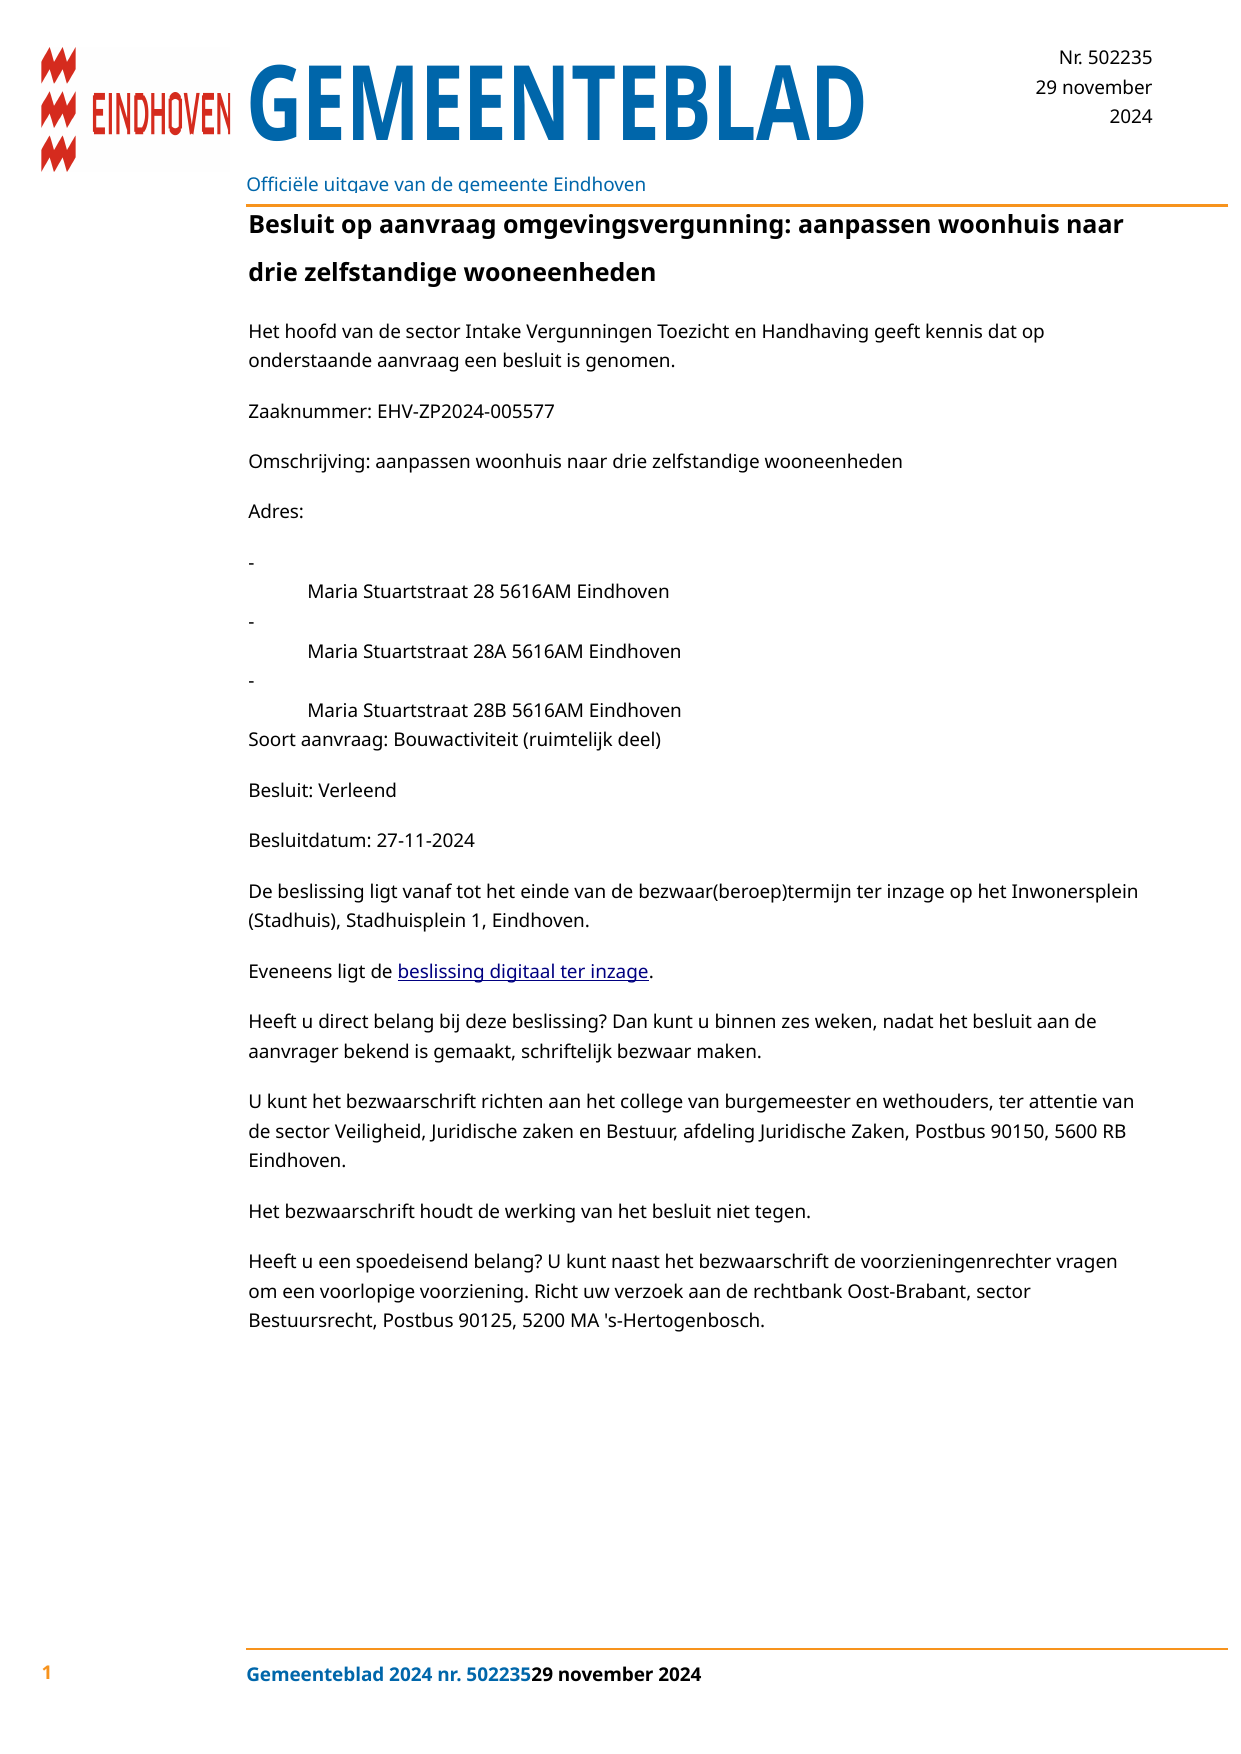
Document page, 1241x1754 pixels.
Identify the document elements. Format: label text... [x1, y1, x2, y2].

list Maria Stuartstraat 28B 5616AM Eindhoven [248, 697, 1152, 723]
picture [41, 47, 231, 172]
text Omschrijving: aanpassen woonhuis naar drie zelfstandige wooneenheden [248, 448, 1152, 474]
text De beslissing ligt vanaf tot het einde van de bezwaar(beroep)termijn ter inzage op het Inwonersplein (Stadhuis), Stadhuisplein 1, Eindhoven. [248, 878, 1152, 933]
text Heeft u direct belang bij deze beslissing? Dan kunt u binnen zes weken, nadat het besluit aan de aanvrager bekend is gemaakt, schriftelijk bezwaar maken. [248, 1008, 1152, 1064]
text Besluit op aanvraag omgevingsvergunning: aanpassen woonhuis naar drie zelfstandige wooneenheden [248, 207, 1152, 288]
text Besluitdatum: 27-11-2024 [248, 827, 1152, 853]
list Maria Stuartstraat 28A 5616AM Eindhoven [248, 638, 1152, 664]
text Heeft u een spoedeisend belang? U kunt naast het bezwaarschrift de voorzieningenrechter vragen om een voorlopige voorziening. Richt uw verzoek aan de rechtbank Oost-Brabant, sector Bestuursrecht, Postbus 90125, 5200 MA 's-Hertogenbosch. [248, 1248, 1152, 1333]
text U kunt het bezwaarschrift richten aan het college van burgemeester en wethouders, ter attentie van de sector Veiligheid, Juridische zaken en Bestuur, afdeling Juridische Zaken, Postbus 90150, 5600 RB Eindhoven. [248, 1088, 1152, 1173]
text Besluit: Verleend [248, 777, 1152, 803]
text Adres: [248, 499, 1152, 524]
text Soort aanvraag: Bouwactiviteit (ruimtelijk deel) [248, 727, 1152, 752]
list Maria Stuartstraat 28 5616AM Eindhoven [248, 579, 1152, 604]
text Eveneens ligt de beslissing digitaal ter inzage. [248, 958, 1152, 984]
text Zaaknummer: EHV-ZP2024-005577 [248, 398, 1152, 424]
text Het bezwaarschrift houdt de werking van het besluit niet tegen. [248, 1198, 1152, 1224]
text Het hoofd van de sector Intake Vergunningen Toezicht en Handhaving geeft kennis dat op onderstaande aanvraag een besluit is genomen. [248, 318, 1152, 373]
